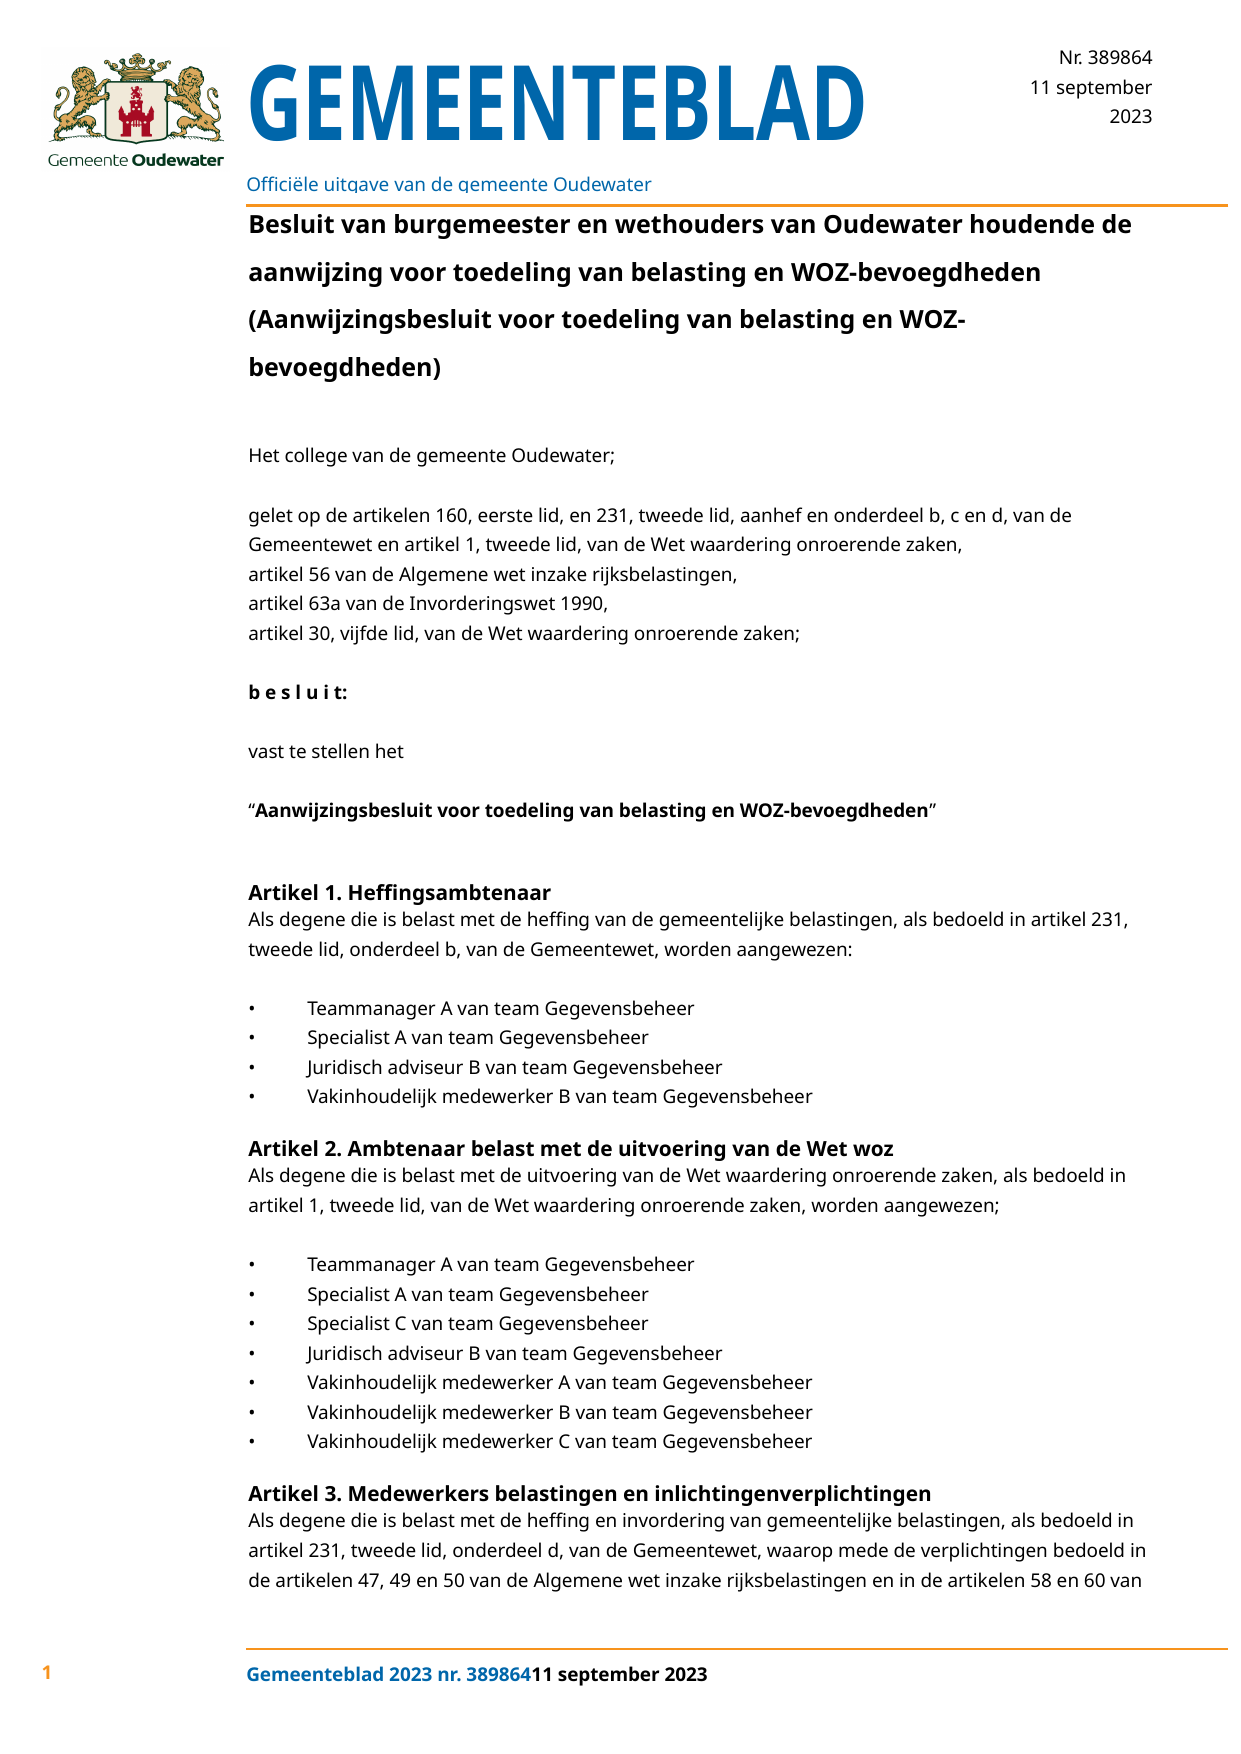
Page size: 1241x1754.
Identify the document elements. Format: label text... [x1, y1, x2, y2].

picture [41, 47, 231, 172]
text Artikel 2. Ambtenaar belast met de uitvoering van de Wet woz [248, 1134, 1152, 1162]
text artikel 30, vijfde lid, van de Wet waardering onroerende zaken; [248, 620, 1152, 646]
text Als degene die is belast met de heffing van de gemeentelijke belastingen, als bedoeld in artikel 231, tweede lid, onderdeel b, van de Gemeentewet, worden aangewezen: [248, 906, 1152, 961]
text Besluit van burgemeester en wethouders van Oudewater houdende de aanwijzing voor toedeling van belasting en WOZ-bevoegdheden (Aanwijzingsbesluit voor toedeling van belasting en WOZ-bevoegdheden) [248, 207, 1152, 384]
list Juridisch adviseur B van team Gegevensbeheer [248, 1340, 1152, 1366]
list Vakinhoudelijk medewerker A van team Gegevensbeheer [248, 1369, 1152, 1395]
text Het college van de gemeente Oudewater; [248, 443, 1152, 468]
list Vakinhoudelijk medewerker B van team Gegevensbeheer [248, 1399, 1152, 1425]
text artikel 56 van de Algemene wet inzake rijksbelastingen, [248, 561, 1152, 587]
text vast te stellen het [248, 738, 1152, 764]
list Vakinhoudelijk medewerker B van team Gegevensbeheer [248, 1084, 1152, 1109]
list Juridisch adviseur B van team Gegevensbeheer [248, 1054, 1152, 1080]
text b e s l u i t: [248, 679, 1152, 705]
list Teammanager A van team Gegevensbeheer [248, 1251, 1152, 1277]
text Artikel 1. Heffingsambtenaar [248, 878, 1152, 906]
list Specialist A van team Gegevensbeheer [248, 1024, 1152, 1050]
list Specialist A van team Gegevensbeheer [248, 1281, 1152, 1307]
text gelet op de artikelen 160, eerste lid, en 231, tweede lid, aanhef en onderdeel b, c en d, van de Gemeentewet en artikel 1, tweede lid, van de Wet waardering onroerende zaken, [248, 502, 1152, 557]
list Specialist C van team Gegevensbeheer [248, 1310, 1152, 1336]
list Teammanager A van team Gegevensbeheer [248, 995, 1152, 1021]
text “Aanwijzingsbesluit voor toedeling van belasting en WOZ-bevoegdheden” [248, 798, 1152, 823]
text Artikel 3. Medewerkers belastingen en inlichtingenverplichtingen [248, 1479, 1152, 1508]
list Vakinhoudelijk medewerker C van team Gegevensbeheer [248, 1429, 1152, 1454]
text Als degene die is belast met de heffing en invordering van gemeentelijke belastingen, als bedoeld in artikel 231, tweede lid, onderdeel d, van de Gemeentewet, waarop mede de verplichtingen bedoeld in de artikelen 47, 49 en 50 van de Algemene wet inzake rijksbelastingen en in de artikelen 58 en 60 van [248, 1508, 1152, 1592]
text Als degene die is belast met de uitvoering van de Wet waardering onroerende zaken, als bedoeld in artikel 1, tweede lid, van de Wet waardering onroerende zaken, worden aangewezen; [248, 1162, 1152, 1218]
text artikel 63a van de Invorderingswet 1990, [248, 591, 1152, 616]
